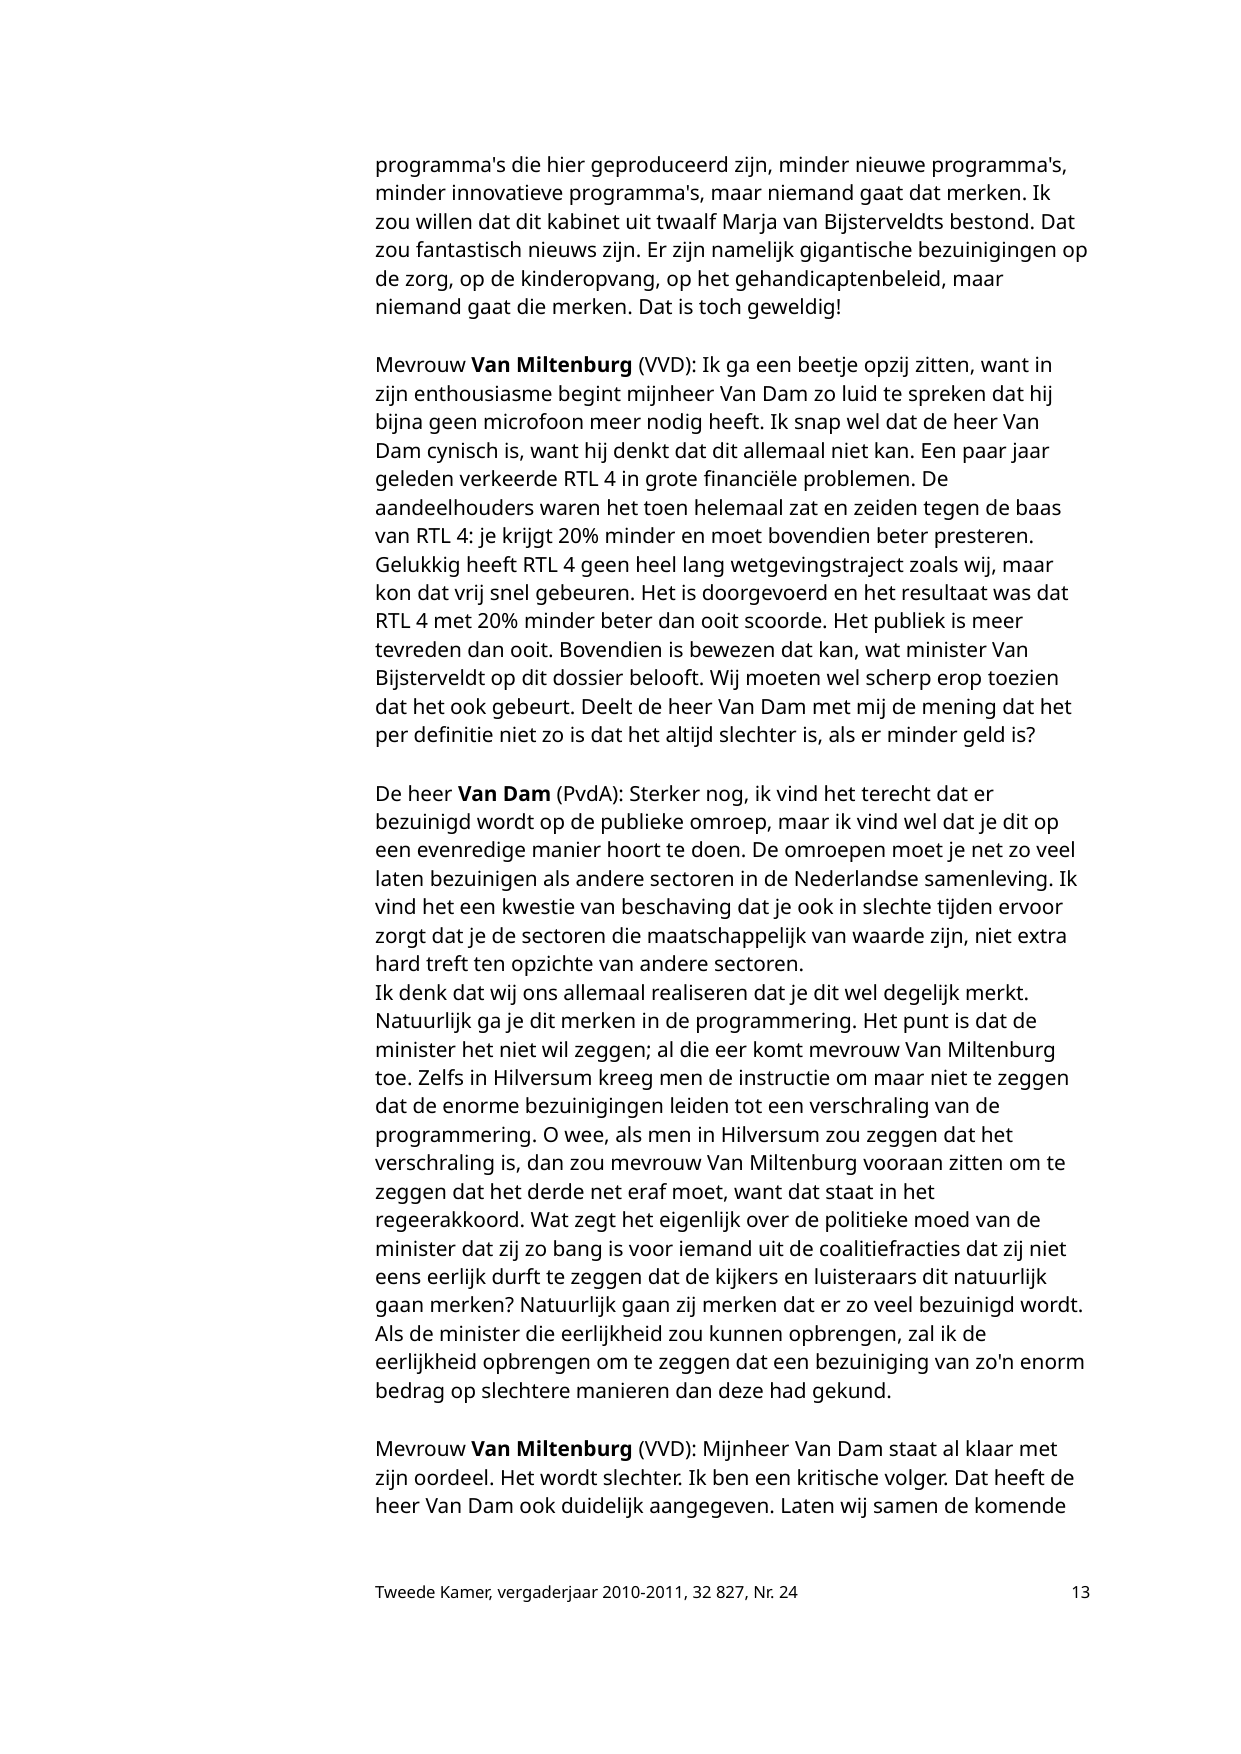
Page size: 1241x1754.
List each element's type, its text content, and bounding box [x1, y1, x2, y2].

text Mevrouw Van Miltenburg (VVD): Ik ga een beetje opzij zitten, want in zijn enthousiasme begint mijnheer Van Dam zo luid te spreken dat hij bijna geen microfoon meer nodig heeft. Ik snap wel dat de heer Van Dam cynisch is, want hij denkt dat dit allemaal niet kan. Een paar jaar geleden verkeerde RTL 4 in grote financiële problemen. De aandeelhouders waren het toen helemaal zat en zeiden tegen de baas van RTL 4: je krijgt 20% minder en moet bovendien beter presteren. Gelukkig heeft RTL 4 geen heel lang wetgevingstraject zoals wij, maar kon dat vrij snel gebeuren. Het is doorgevoerd en het resultaat was dat RTL 4 met 20% minder beter dan ooit scoorde. Het publiek is meer tevreden dan ooit. Bovendien is bewezen dat kan, wat minister Van Bijsterveldt op dit dossier belooft. Wij moeten wel scherp erop toezien dat het ook gebeurt. Deelt de heer Van Dam met mij de mening dat het per definitie niet zo is dat het altijd slechter is, als er minder geld is? [375, 351, 1090, 749]
text De heer Van Dam (PvdA): Sterker nog, ik vind het terecht dat er bezuinigd wordt op de publieke omroep, maar ik vind wel dat je dit op een evenredige manier hoort te doen. De omroepen moet je net zo veel laten bezuinigen als andere sectoren in de Nederlandse samenleving. Ik vind het een kwestie van beschaving dat je ook in slechte tijden ervoor zorgt dat je de sectoren die maatschappelijk van waarde zijn, niet extra hard treft ten opzichte van andere sectoren. [375, 779, 1090, 978]
text Mevrouw Van Miltenburg (VVD): Mijnheer Van Dam staat al klaar met zijn oordeel. Het wordt slechter. Ik ben een kritische volger. Dat heeft de heer Van Dam ook duidelijk aangegeven. Laten wij samen de komende [375, 1434, 1090, 1520]
text programma's die hier geproduceerd zijn, minder nieuwe programma's, minder innovatieve programma's, maar niemand gaat dat merken. Ik zou willen dat dit kabinet uit twaalf Marja van Bijsterveldts bestond. Dat zou fantastisch nieuws zijn. Er zijn namelijk gigantische bezuinigingen op de zorg, op de kinderopvang, op het gehandicaptenbeleid, maar niemand gaat die merken. Dat is toch geweldig! [375, 150, 1090, 321]
text Ik denk dat wij ons allemaal realiseren dat je dit wel degelijk merkt. Natuurlijk ga je dit merken in de programmering. Het punt is dat de minister het niet wil zeggen; al die eer komt mevrouw Van Miltenburg toe. Zelfs in Hilversum kreeg men de instructie om maar niet te zeggen dat de enorme bezuinigingen leiden tot een verschraling van de programmering. O wee, als men in Hilversum zou zeggen dat het verschraling is, dan zou mevrouw Van Miltenburg vooraan zitten om te zeggen dat het derde net eraf moet, want dat staat in het regeerakkoord. Wat zegt het eigenlijk over de politieke moed van de minister dat zij zo bang is voor iemand uit de coalitiefracties dat zij niet eens eerlijk durft te zeggen dat de kijkers en luisteraars dit natuurlijk gaan merken? Natuurlijk gaan zij merken dat er zo veel bezuinigd wordt. Als de minister die eerlijkheid zou kunnen opbrengen, zal ik de eerlijkheid opbrengen om te zeggen dat een bezuiniging van zo'n enorm bedrag op slechtere manieren dan deze had gekund. [375, 978, 1090, 1404]
